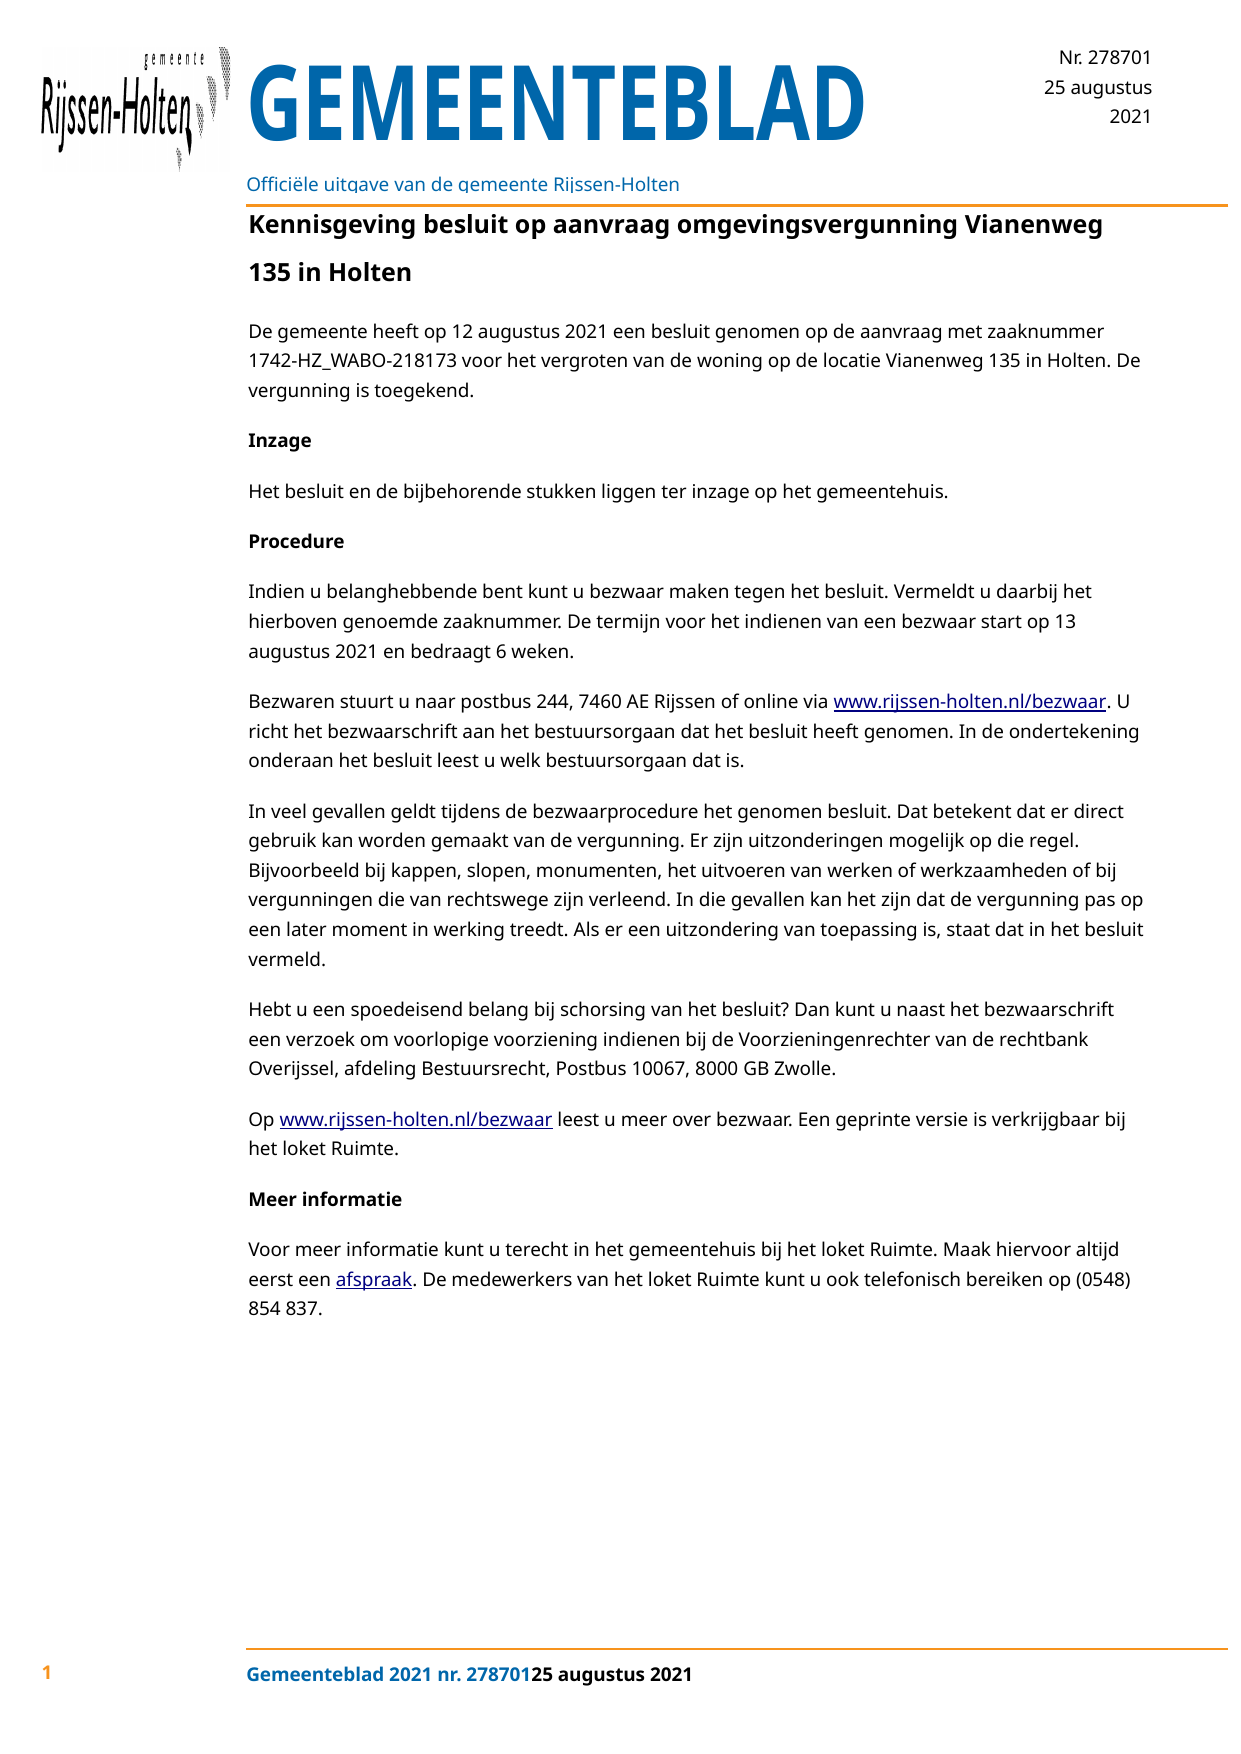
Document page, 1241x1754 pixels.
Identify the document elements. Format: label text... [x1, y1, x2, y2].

text Procedure [248, 528, 1152, 554]
text Hebt u een spoedeisend belang bij schorsing van het besluit? Dan kunt u naast het bezwaarschrift een verzoek om voorlopige voorziening indienen bij de Voorzieningenrechter van de rechtbank Overijssel, afdeling Bestuursrecht, Postbus 10067, 8000 GB Zwolle. [248, 996, 1152, 1081]
text Voor meer informatie kunt u terecht in het gemeentehuis bij het loket Ruimte. Maak hiervoor altijd eerst een afspraak. De medewerkers van het loket Ruimte kunt u ook telefonisch bereiken op (0548) 854 837. [248, 1236, 1152, 1321]
text Meer informatie [248, 1186, 1152, 1212]
text Inzage [248, 427, 1152, 453]
text Op www.rijssen-holten.nl/bezwaar leest u meer over bezwaar. Een geprinte versie is verkrijgbaar bij het loket Ruimte. [248, 1106, 1152, 1161]
text Het besluit en de bijbehorende stukken liggen ter inzage op het gemeentehuis. [248, 478, 1152, 504]
text Kennisgeving besluit op aanvraag omgevingsvergunning Vianenweg 135 in Holten [248, 207, 1152, 288]
picture [41, 47, 231, 172]
text Indien u belanghebbende bent kunt u bezwaar maken tegen het besluit. Vermeldt u daarbij het hierboven genoemde zaaknummer. De termijn voor het indienen van een bezwaar start op 13 augustus 2021 en bedraagt 6 weken. [248, 579, 1152, 664]
text In veel gevallen geldt tijdens de bezwaarprocedure het genomen besluit. Dat betekent dat er direct gebruik kan worden gemaakt van de vergunning. Er zijn uitzonderingen mogelijk op die regel. Bijvoorbeeld bij kappen, slopen, monumenten, het uitvoeren van werken of werkzaamheden of bij vergunningen die van rechtswege zijn verleend. In die gevallen kan het zijn dat de vergunning pas op een later moment in werking treedt. Als er een uitzondering van toepassing is, staat dat in het besluit vermeld. [248, 798, 1152, 972]
text Bezwaren stuurt u naar postbus 244, 7460 AE Rijssen of online via www.rijssen-holten.nl/bezwaar. U richt het bezwaarschrift aan het bestuursorgaan dat het besluit heeft genomen. In de ondertekening onderaan het besluit leest u welk bestuursorgaan dat is. [248, 688, 1152, 773]
text De gemeente heeft op 12 augustus 2021 een besluit genomen op de aanvraag met zaaknummer 1742-HZ_WABO-218173 voor het vergroten van de woning op de locatie Vianenweg 135 in Holten. De vergunning is toegekend. [248, 318, 1152, 403]
